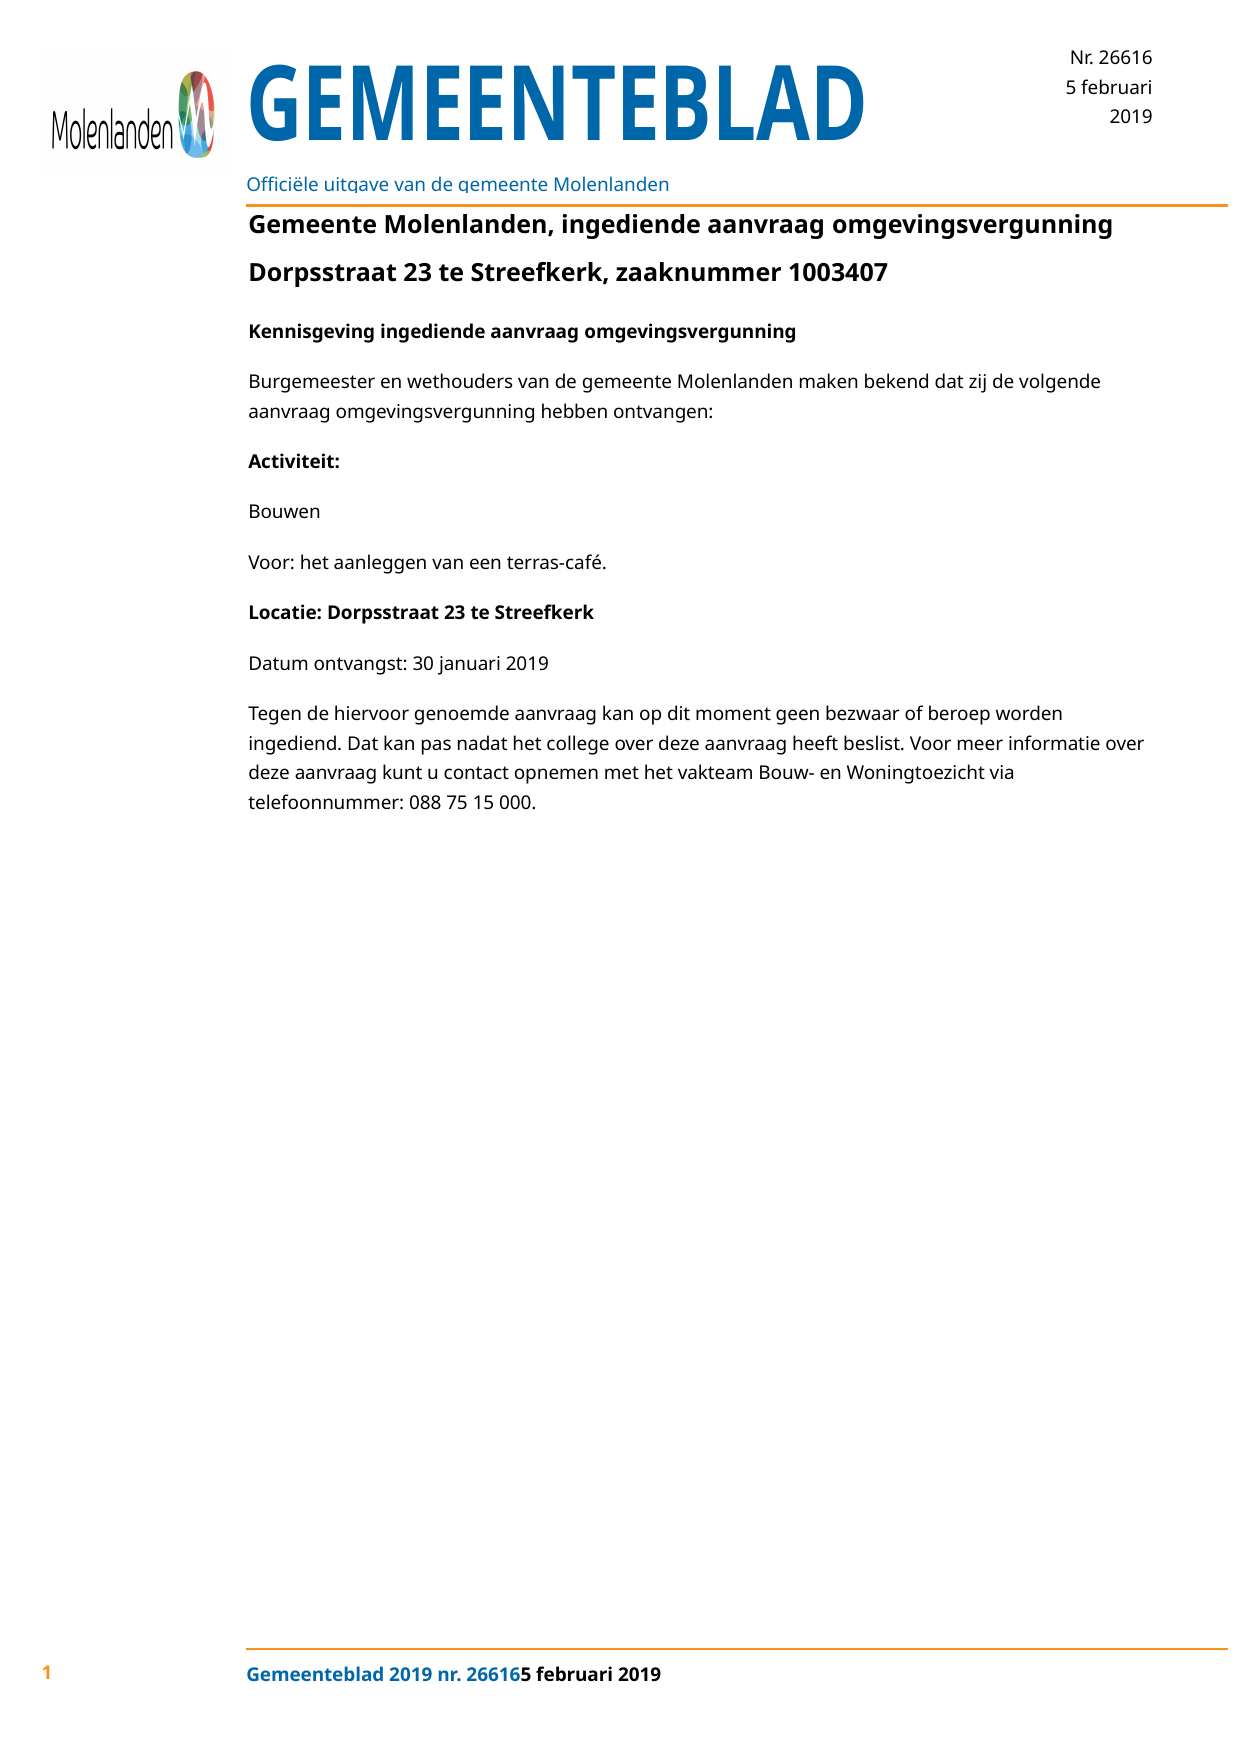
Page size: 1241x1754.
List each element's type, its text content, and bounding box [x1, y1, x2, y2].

text Tegen de hiervoor genoemde aanvraag kan op dit moment geen bezwaar of beroep worden ingediend. Dat kan pas nadat het college over deze aanvraag heeft beslist. Voor meer informatie over deze aanvraag kunt u contact opnemen met het vakteam Bouw- en Woningtoezicht via telefoonnummer: 088 75 15 000. [248, 700, 1152, 815]
text Bouwen [248, 499, 1152, 524]
text Activiteit: [248, 448, 1152, 474]
text Burgemeester en wethouders van de gemeente Molenlanden maken bekend dat zij de volgende aanvraag omgevingsvergunning hebben ontvangen: [248, 368, 1152, 424]
text Kennisgeving ingediende aanvraag omgevingsvergunning [248, 318, 1152, 344]
text Locatie: Dorpsstraat 23 te Streefkerk [248, 599, 1152, 625]
text Voor: het aanleggen van een terras-café. [248, 549, 1152, 575]
text Gemeente Molenlanden, ingediende aanvraag omgevingsvergunning Dorpsstraat 23 te Streefkerk, zaaknummer 1003407 [248, 207, 1152, 288]
text Datum ontvangst: 30 januari 2019 [248, 650, 1152, 676]
picture [41, 47, 231, 172]
